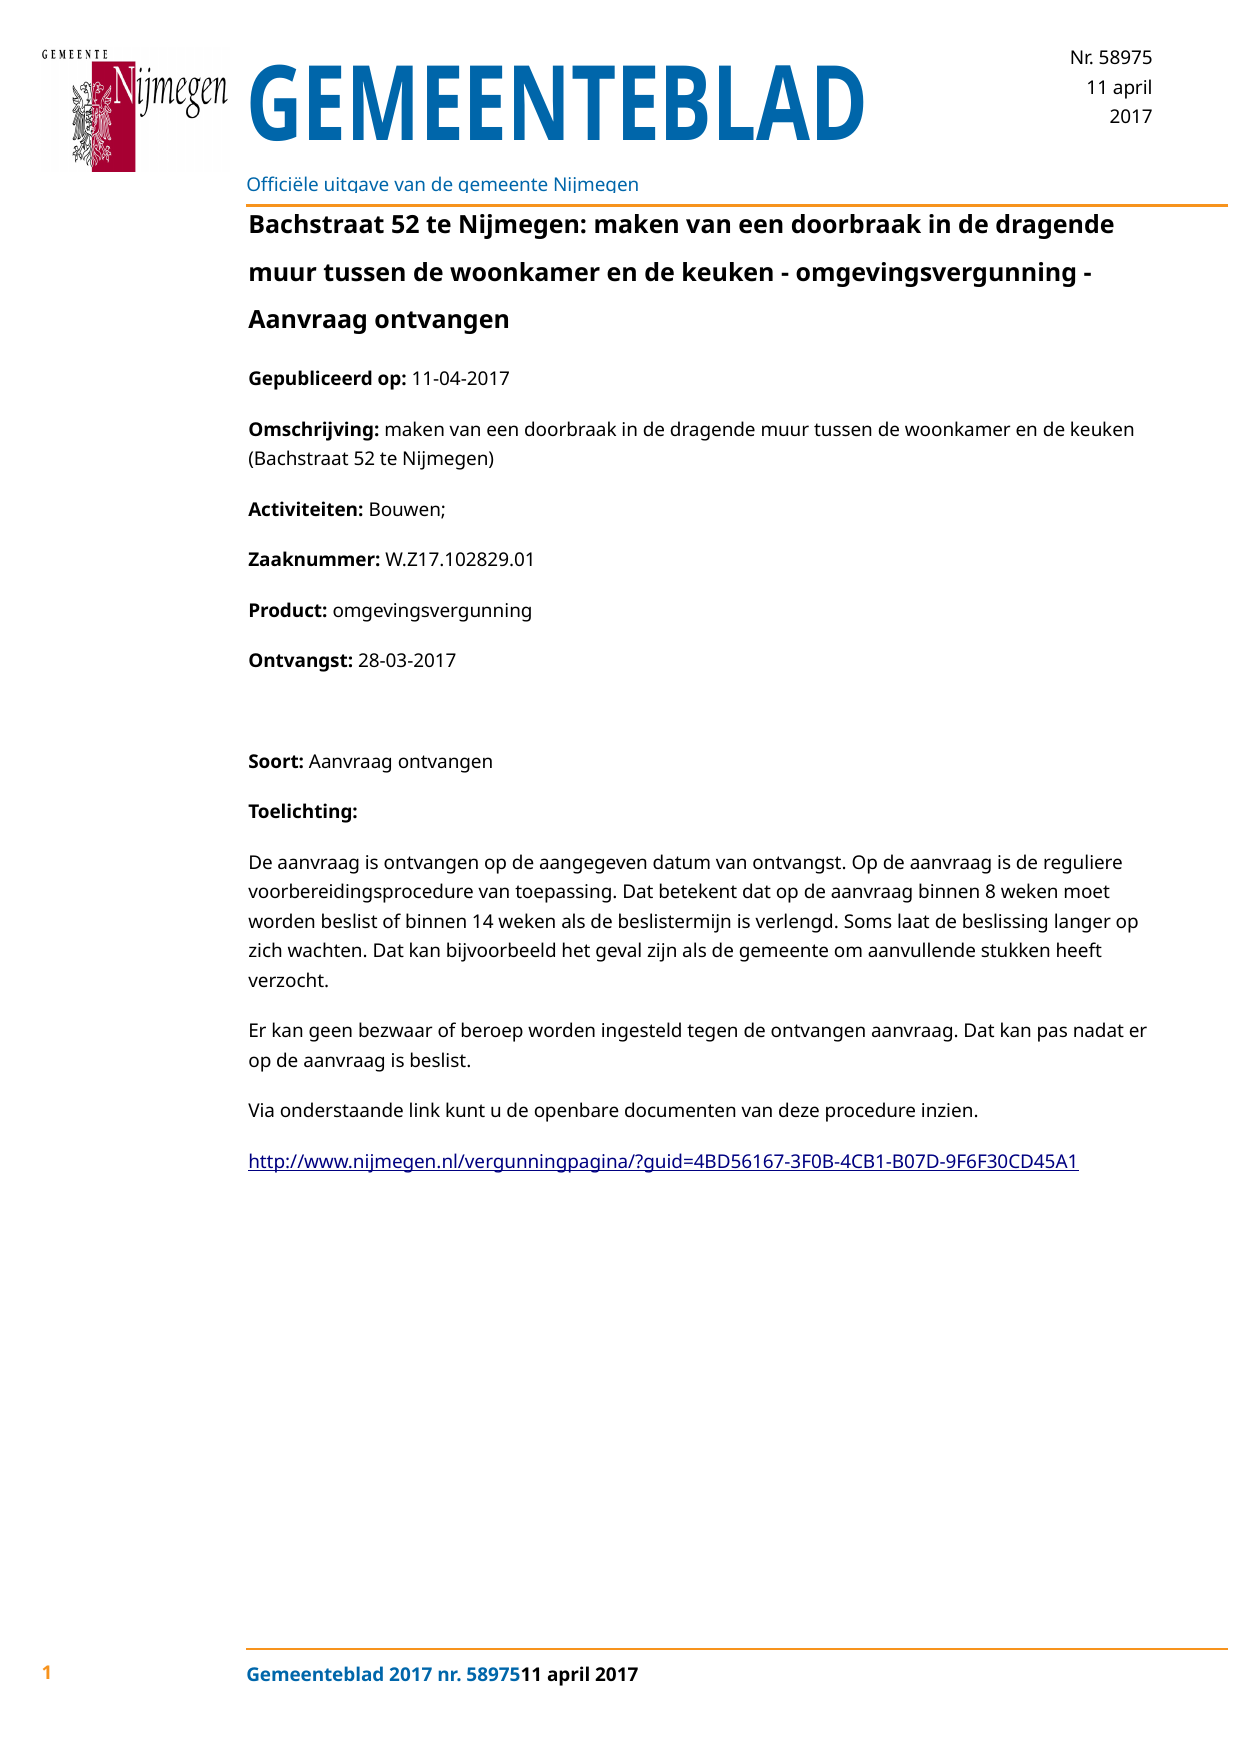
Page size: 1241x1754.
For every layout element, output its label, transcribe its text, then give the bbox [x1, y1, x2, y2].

text Soort: Aanvraag ontvangen [248, 748, 1152, 774]
text Zaaknummer: W.Z17.102829.01 [248, 546, 1152, 572]
picture [41, 47, 231, 172]
text Product: omgevingsvergunning [248, 597, 1152, 622]
text Er kan geen bezwaar of beroep worden ingesteld tegen de ontvangen aanvraag. Dat kan pas nadat er op de aanvraag is beslist. [248, 1018, 1152, 1073]
text De aanvraag is ontvangen op de aangegeven datum van ontvangst. Op de aanvraag is de reguliere voorbereidingsprocedure van toepassing. Dat betekent dat op de aanvraag binnen 8 weken moet worden beslist of binnen 14 weken als de beslistermijn is verlengd. Soms laat de beslissing langer op zich wachten. Dat kan bijvoorbeeld het geval zijn als de gemeente om aanvullende stukken heeft verzocht. [248, 849, 1152, 993]
text Bachstraat 52 te Nijmegen: maken van een doorbraak in de dragende muur tussen de woonkamer en de keuken - omgevingsvergunning - Aanvraag ontvangen [248, 207, 1152, 336]
text Gepubliceerd op: 11-04-2017 [248, 366, 1152, 391]
text Via onderstaande link kunt u de openbare documenten van deze procedure inzien. [248, 1098, 1152, 1123]
text http://www.nijmegen.nl/vergunningpagina/?guid=4BD56167-3F0B-4CB1-B07D-9F6F30CD45A1 [248, 1148, 1152, 1174]
text Activiteiten: Bouwen; [248, 496, 1152, 522]
text Omschrijving: maken van een doorbraak in de dragende muur tussen de woonkamer en de keuken (Bachstraat 52 te Nijmegen) [248, 416, 1152, 471]
text Toelichting: [248, 798, 1152, 824]
text Ontvangst: 28-03-2017 [248, 647, 1152, 673]
